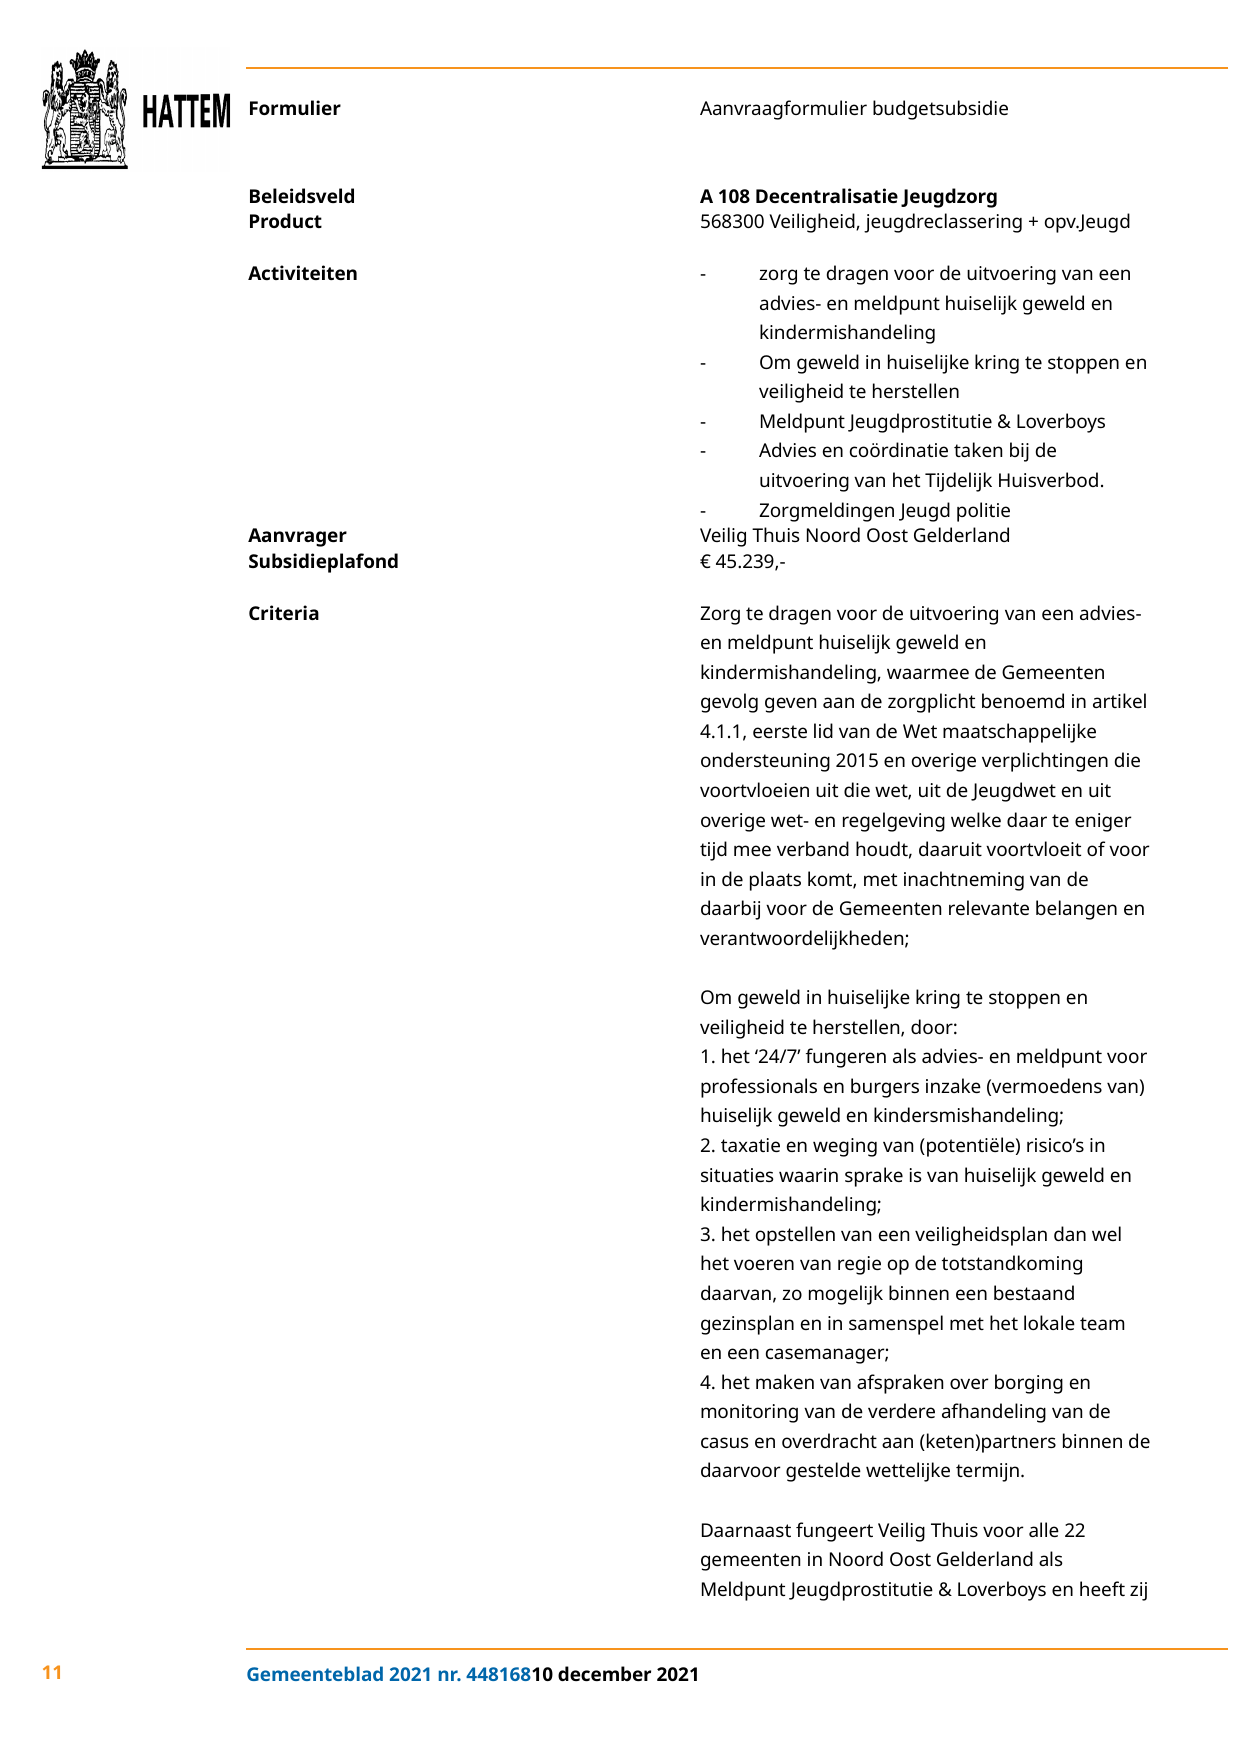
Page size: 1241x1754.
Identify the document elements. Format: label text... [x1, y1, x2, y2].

table_cell Formulier [248, 95, 700, 121]
table_cell Aanvrager [248, 523, 700, 548]
table_cell Subsidieplafond [248, 548, 700, 574]
table_header A 108 Decentralisatie Jeugdzorg [700, 183, 1152, 209]
table_header Beleidsveld [248, 183, 700, 209]
table_cell Aanvraagformulier budgetsubsidie [700, 95, 1152, 121]
table_cell € 45.239,- [700, 548, 1152, 574]
table_cell Zorg te dragen voor de uitvoering van een advies- en meldpunt huiselijk geweld en kindermishandeling, waarmee de Gemeenten gevolg geven aan de zorgplicht benoemd in artikel 4.1.1, eerste lid van de Wet maatschappelijke ondersteuning 2015 en overige verplichtingen die voortvloeien uit die wet, uit de Jeugdwet en uit overige wet- en regelgeving welke daar te eniger tijd mee verband houdt, daaruit voortvloeit of voor in de plaats komt, met inachtneming van de daarbij voor de Gemeenten relevante belangen en verantwoordelijkheden; Om geweld in huiselijke kring te stoppen en veiligheid te herstellen, door: 1. het ‘24/7’ fungeren als advies- en meldpunt voor professionals en burgers inzake (vermoedens van) huiselijk geweld en kindersmishandeling; 2. taxatie en weging van (potentiële) risico’s in situaties waarin sprake is van huiselijk geweld en kindermishandeling; 3. het opstellen van een veiligheidsplan dan wel het voeren van regie op de totstandkoming daarvan, zo mogelijk binnen een bestaand gezinsplan en in samenspel met het lokale team en een casemanager; 4. het maken van afspraken over borging en monitoring van de verdere afhandeling van de casus en overdracht aan (keten)partners binnen de daarvoor gestelde wettelijke termijn. Daarnaast fungeert Veilig Thuis voor alle 22 gemeenten in Noord Oost Gelderland als Meldpunt Jeugdprostitutie & Loverboys en heeft zij [700, 600, 1152, 1602]
table_cell Veilig Thuis Noord Oost Gelderland [700, 523, 1152, 548]
picture [41, 47, 231, 172]
table_cell [700, 574, 1152, 600]
table_cell Activiteiten [248, 260, 700, 523]
table_cell Criteria [248, 600, 700, 1602]
table_cell Product [248, 209, 700, 234]
table_cell [700, 235, 1152, 260]
table_cell [248, 235, 700, 260]
table_cell zorg te dragen voor de uitvoering van een advies- en meldpunt huiselijk geweld en kindermishandeling Om geweld in huiselijke kring te stoppen en veiligheid te herstellen Meldpunt Jeugdprostitutie & Loverboys Advies en coördinatie taken bij de uitvoering van het Tijdelijk Huisverbod. Zorgmeldingen Jeugd politie [700, 260, 1152, 523]
table_cell 568300 Veiligheid, jeugdreclassering + opv.Jeugd [700, 209, 1152, 234]
table_cell [248, 574, 700, 600]
